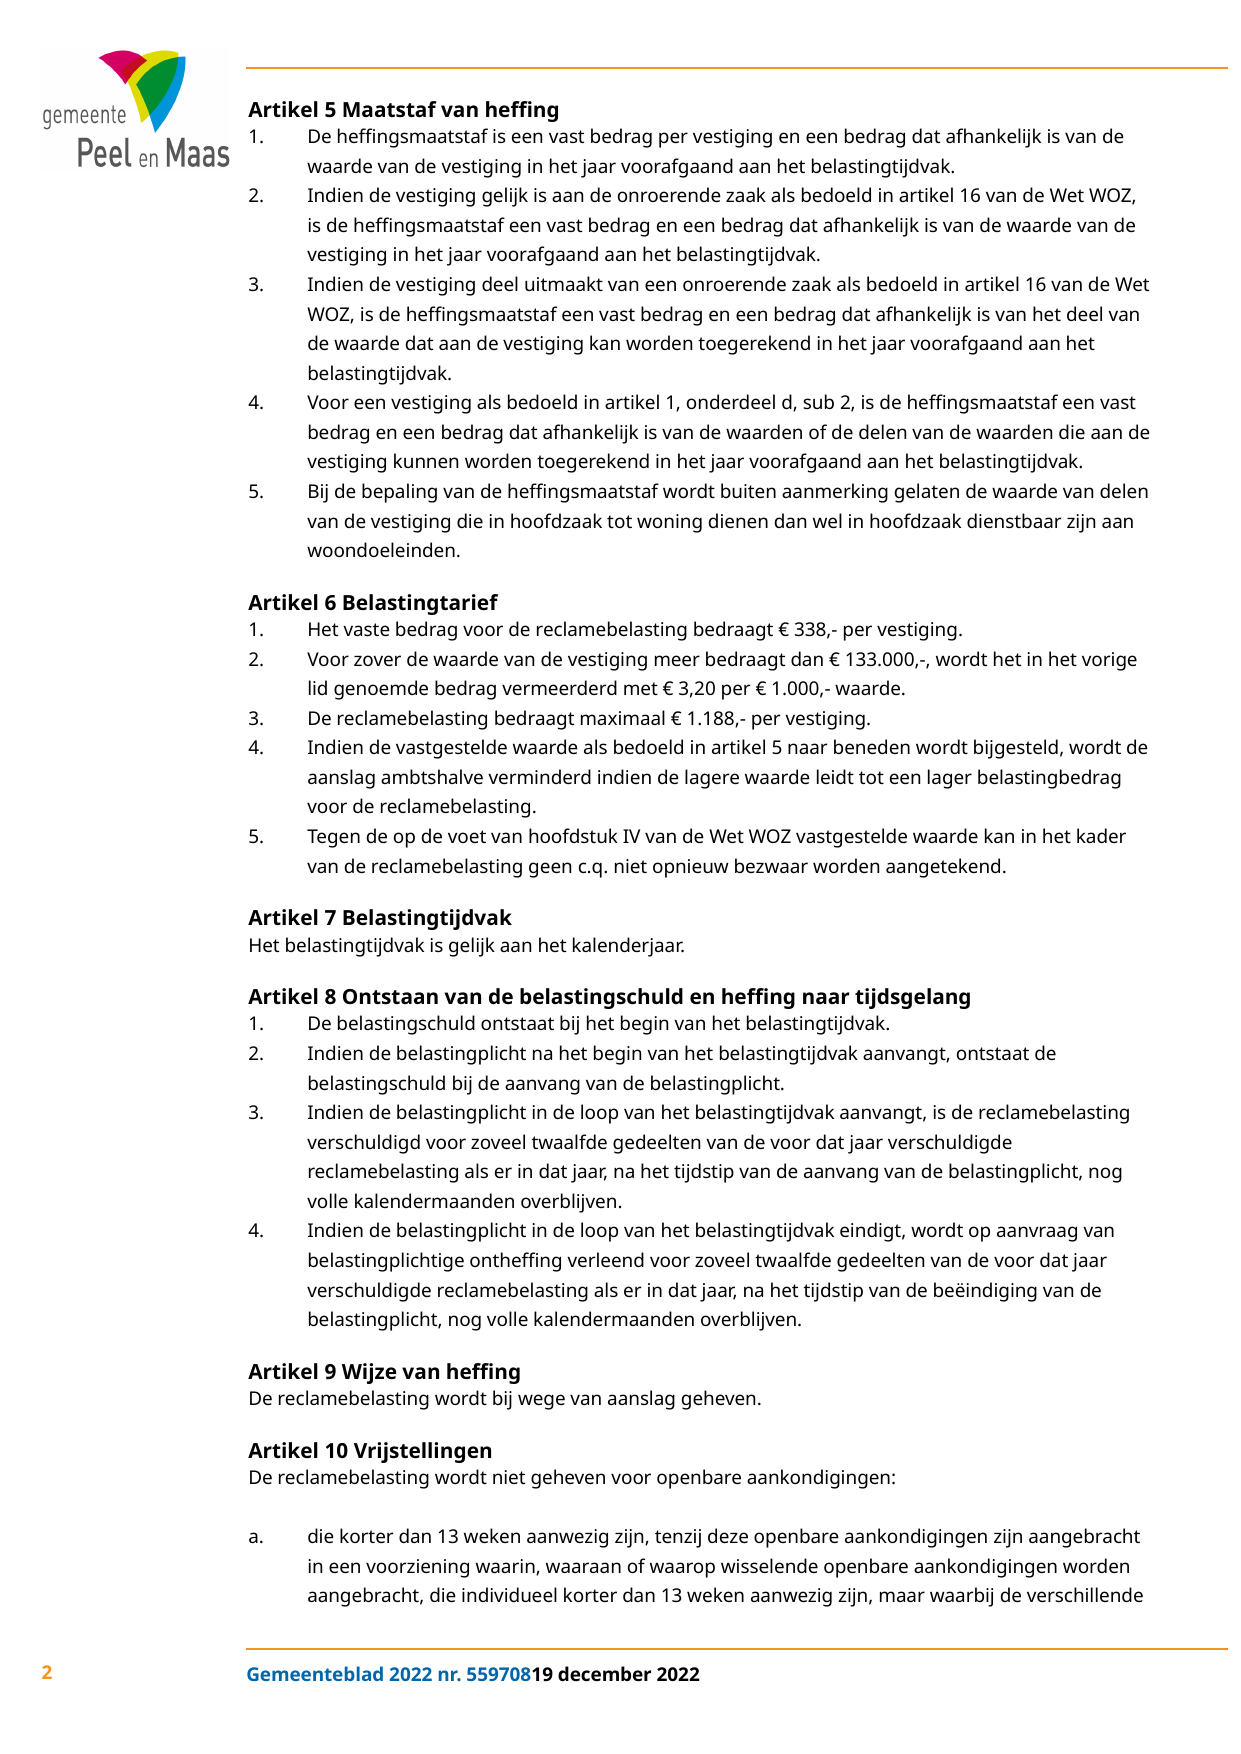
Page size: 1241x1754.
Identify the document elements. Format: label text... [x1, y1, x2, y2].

list Indien de vastgestelde waarde als bedoeld in artikel 5 naar beneden wordt bijgesteld, wordt de aanslag ambtshalve verminderd indien de lagere waarde leidt tot een lager belastingbedrag voor de reclamebelasting. [248, 734, 1152, 819]
list Tegen de op de voet van hoofdstuk IV van de Wet WOZ vastgestelde waarde kan in het kader van de reclamebelasting geen c.q. niet opnieuw bezwaar worden aangetekend. [248, 823, 1152, 879]
list De reclamebelasting bedraagt maximaal € 1.188,- per vestiging. [248, 705, 1152, 731]
list Indien de vestiging gelijk is aan de onroerende zaak als bedoeld in artikel 16 van de Wet WOZ, is de heffingsmaatstaf een vast bedrag en een bedrag dat afhankelijk is van de waarde van de vestiging in het jaar voorafgaand aan het belastingtijdvak. [248, 182, 1152, 267]
text Artikel 7 Belastingtijdvak [248, 903, 1152, 932]
list Indien de belastingplicht in de loop van het belastingtijdvak aanvangt, is de reclamebelasting verschuldigd voor zoveel twaalfde gedeelten van de voor dat jaar verschuldigde reclamebelasting als er in dat jaar, na het tijdstip van de aanvang van de belastingplicht, nog volle kalendermaanden overblijven. [248, 1099, 1152, 1214]
list Voor een vestiging als bedoeld in artikel 1, onderdeel d, sub 2, is de heffingsmaatstaf een vast bedrag en een bedrag dat afhankelijk is van de waarden of de delen van de waarden die aan de vestiging kunnen worden toegerekend in het jaar voorafgaand aan het belastingtijdvak. [248, 389, 1152, 474]
text Artikel 5 Maatstaf van heffing [248, 95, 1152, 123]
list die korter dan 13 weken aanwezig zijn, tenzij deze openbare aankondigingen zijn aangebracht in een voorziening waarin, waaraan of waarop wisselende openbare aankondigingen worden aangebracht, die individueel korter dan 13 weken aanwezig zijn, maar waarbij de verschillende [248, 1523, 1152, 1608]
text Artikel 9 Wijze van heffing [248, 1357, 1152, 1385]
list De heffingsmaatstaf is een vast bedrag per vestiging en een bedrag dat afhankelijk is van de waarde van de vestiging in het jaar voorafgaand aan het belastingtijdvak. [248, 123, 1152, 178]
text Artikel 10 Vrijstellingen [248, 1436, 1152, 1464]
text De reclamebelasting wordt bij wege van aanslag geheven. [248, 1385, 1152, 1411]
text Het belastingtijdvak is gelijk aan het kalenderjaar. [248, 932, 1152, 957]
list De belastingschuld ontstaat bij het begin van het belastingtijdvak. [248, 1011, 1152, 1036]
list Indien de vestiging deel uitmaakt van een onroerende zaak als bedoeld in artikel 16 van de Wet WOZ, is de heffingsmaatstaf een vast bedrag en een bedrag dat afhankelijk is van het deel van de waarde dat aan de vestiging kan worden toegerekend in het jaar voorafgaand aan het belastingtijdvak. [248, 271, 1152, 386]
list Voor zover de waarde van de vestiging meer bedraagt dan € 133.000,-, wordt het in het vorige lid genoemde bedrag vermeerderd met € 3,20 per € 1.000,- waarde. [248, 646, 1152, 701]
text Artikel 8 Ontstaan van de belastingschuld en heffing naar tijdsgelang [248, 982, 1152, 1011]
list Het vaste bedrag voor de reclamebelasting bedraagt € 338,- per vestiging. [248, 616, 1152, 642]
list Indien de belastingplicht in de loop van het belastingtijdvak eindigt, wordt op aanvraag van belastingplichtige ontheffing verleend voor zoveel twaalfde gedeelten van de voor dat jaar verschuldigde reclamebelasting als er in dat jaar, na het tijdstip van de beëindiging van de belastingplicht, nog volle kalendermaanden overblijven. [248, 1218, 1152, 1332]
text Artikel 6 Belastingtarief [248, 588, 1152, 616]
list Indien de belastingplicht na het begin van het belastingtijdvak aanvangt, ontstaat de belastingschuld bij de aanvang van de belastingplicht. [248, 1040, 1152, 1096]
picture [41, 47, 231, 172]
list Bij de bepaling van de heffingsmaatstaf wordt buiten aanmerking gelaten de waarde van delen van de vestiging die in hoofdzaak tot woning dienen dan wel in hoofdzaak dienstbaar zijn aan woondoeleinden. [248, 478, 1152, 563]
text De reclamebelasting wordt niet geheven voor openbare aankondigingen: [248, 1464, 1152, 1490]
